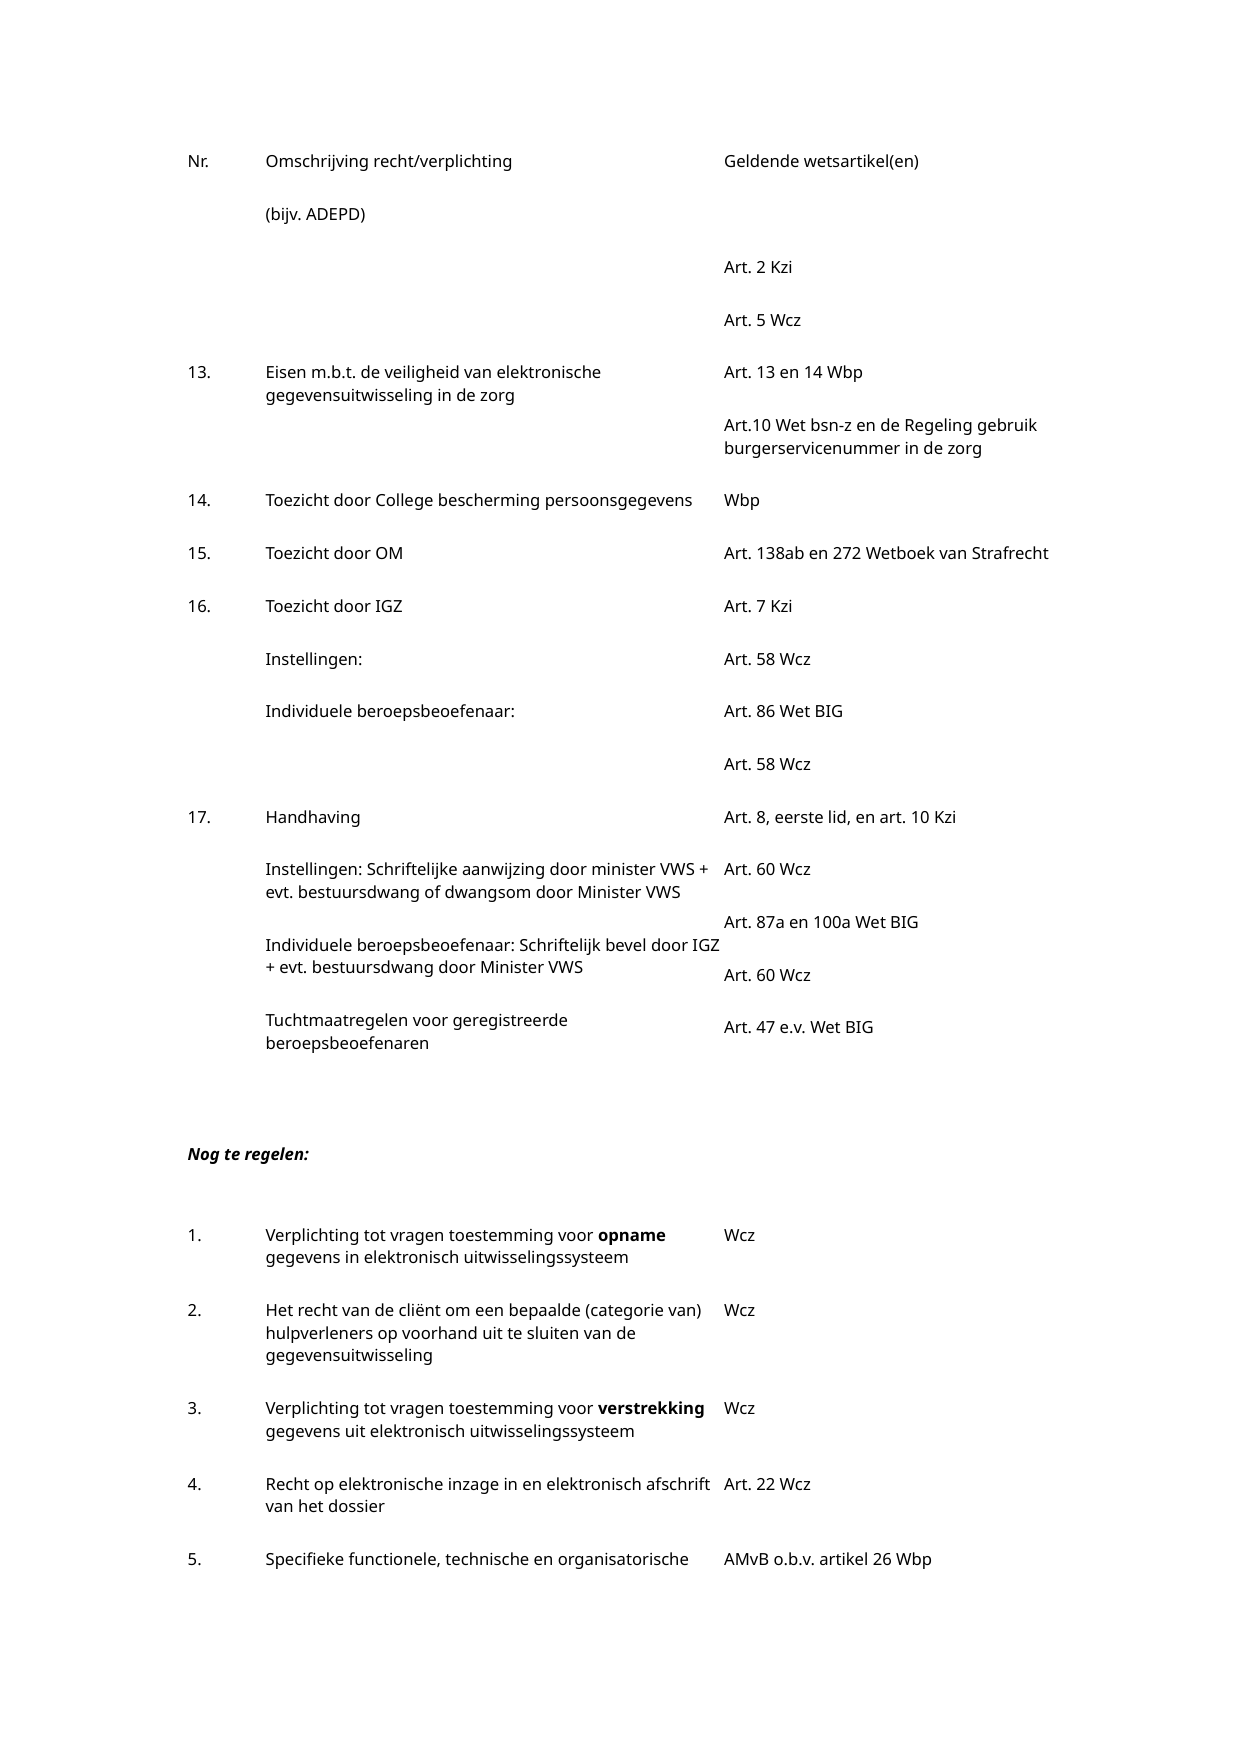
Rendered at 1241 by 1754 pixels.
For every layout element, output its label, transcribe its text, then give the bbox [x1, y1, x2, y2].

table_cell 14. [188, 489, 265, 542]
table_cell Wbp [724, 489, 1053, 542]
table_cell Art. 8, eerste lid, en art. 10 Kzi Art. 60 Wcz Art. 87a en 100a Wet BIG Art. 60 Wcz Art. 47 e.v. Wet BIG [724, 805, 1053, 1084]
table_cell Eisen m.b.t. de veiligheid van elektronische gegevensuitwisseling in de zorg [265, 361, 724, 489]
table_cell 16. [188, 594, 265, 805]
table_cell Toezicht door IGZ Instellingen: Individuele beroepsbeoefenaar: [265, 594, 724, 805]
table_cell Toezicht door OM [265, 542, 724, 594]
table_cell Recht op elektronische inzage in en elektronisch afschrift van het dossier [265, 1472, 724, 1548]
table_cell Art. 7 Kzi Art. 58 Wcz Art. 86 Wet BIG Art. 58 Wcz [724, 594, 1053, 805]
table_cell Art. 22 Wcz [724, 1472, 1053, 1548]
table_header Geldende wetsartikel(en) [724, 150, 1053, 203]
table_cell 5. [188, 1548, 265, 1600]
table_cell Toezicht door College bescherming persoonsgegevens [265, 489, 724, 542]
table_cell AMvB o.b.v. artikel 26 Wbp [724, 1548, 1053, 1600]
table_cell Verplichting tot vragen toestemming voor verstrekking gegevens uit elektronisch uitwisselingssysteem [265, 1397, 724, 1472]
table_header 1. [188, 1223, 265, 1299]
table_cell Wcz [724, 1299, 1053, 1397]
table_cell Het recht van de cliënt om een bepaalde (categorie van) hulpverleners op voorhand uit te sluiten van de gegevensuitwisseling [265, 1299, 724, 1397]
table_cell 15. [188, 542, 265, 594]
table_cell Wcz [724, 1397, 1053, 1472]
table_cell 17. [188, 805, 265, 1084]
table_cell Art. 13 en 14 Wbp Art.10 Wet bsn-z en de Regeling gebruik burgerservicenummer in de zorg [724, 361, 1053, 489]
text Nog te regelen: [187, 1143, 1053, 1165]
table_cell 3. [188, 1397, 265, 1472]
table_cell 2. [188, 1299, 265, 1397]
table_cell (bijv. ADEPD) [265, 203, 724, 361]
table_cell 4. [188, 1472, 265, 1548]
table_header Wcz [724, 1223, 1053, 1299]
table_cell [188, 203, 265, 361]
table_header Verplichting tot vragen toestemming voor opname gegevens in elektronisch uitwisselingssysteem [265, 1223, 724, 1299]
table_cell 13. [188, 361, 265, 489]
table_header Nr. [188, 150, 265, 203]
table_cell Art. 2 Kzi Art. 5 Wcz [724, 203, 1053, 361]
table_cell Art. 138ab en 272 Wetboek van Strafrecht [724, 542, 1053, 594]
table_cell Handhaving Instellingen: Schriftelijke aanwijzing door minister VWS + evt. bestuursdwang of dwangsom door Minister VWS Individuele beroepsbeoefenaar: Schriftelijk bevel door IGZ + evt. bestuursdwang door Minister VWS Tuchtmaatregelen voor geregistreerde beroepsbeoefenaren [265, 805, 724, 1084]
table_header Omschrijving recht/verplichting [265, 150, 724, 203]
table_cell Specifieke functionele, technische en organisatorische [265, 1548, 724, 1600]
